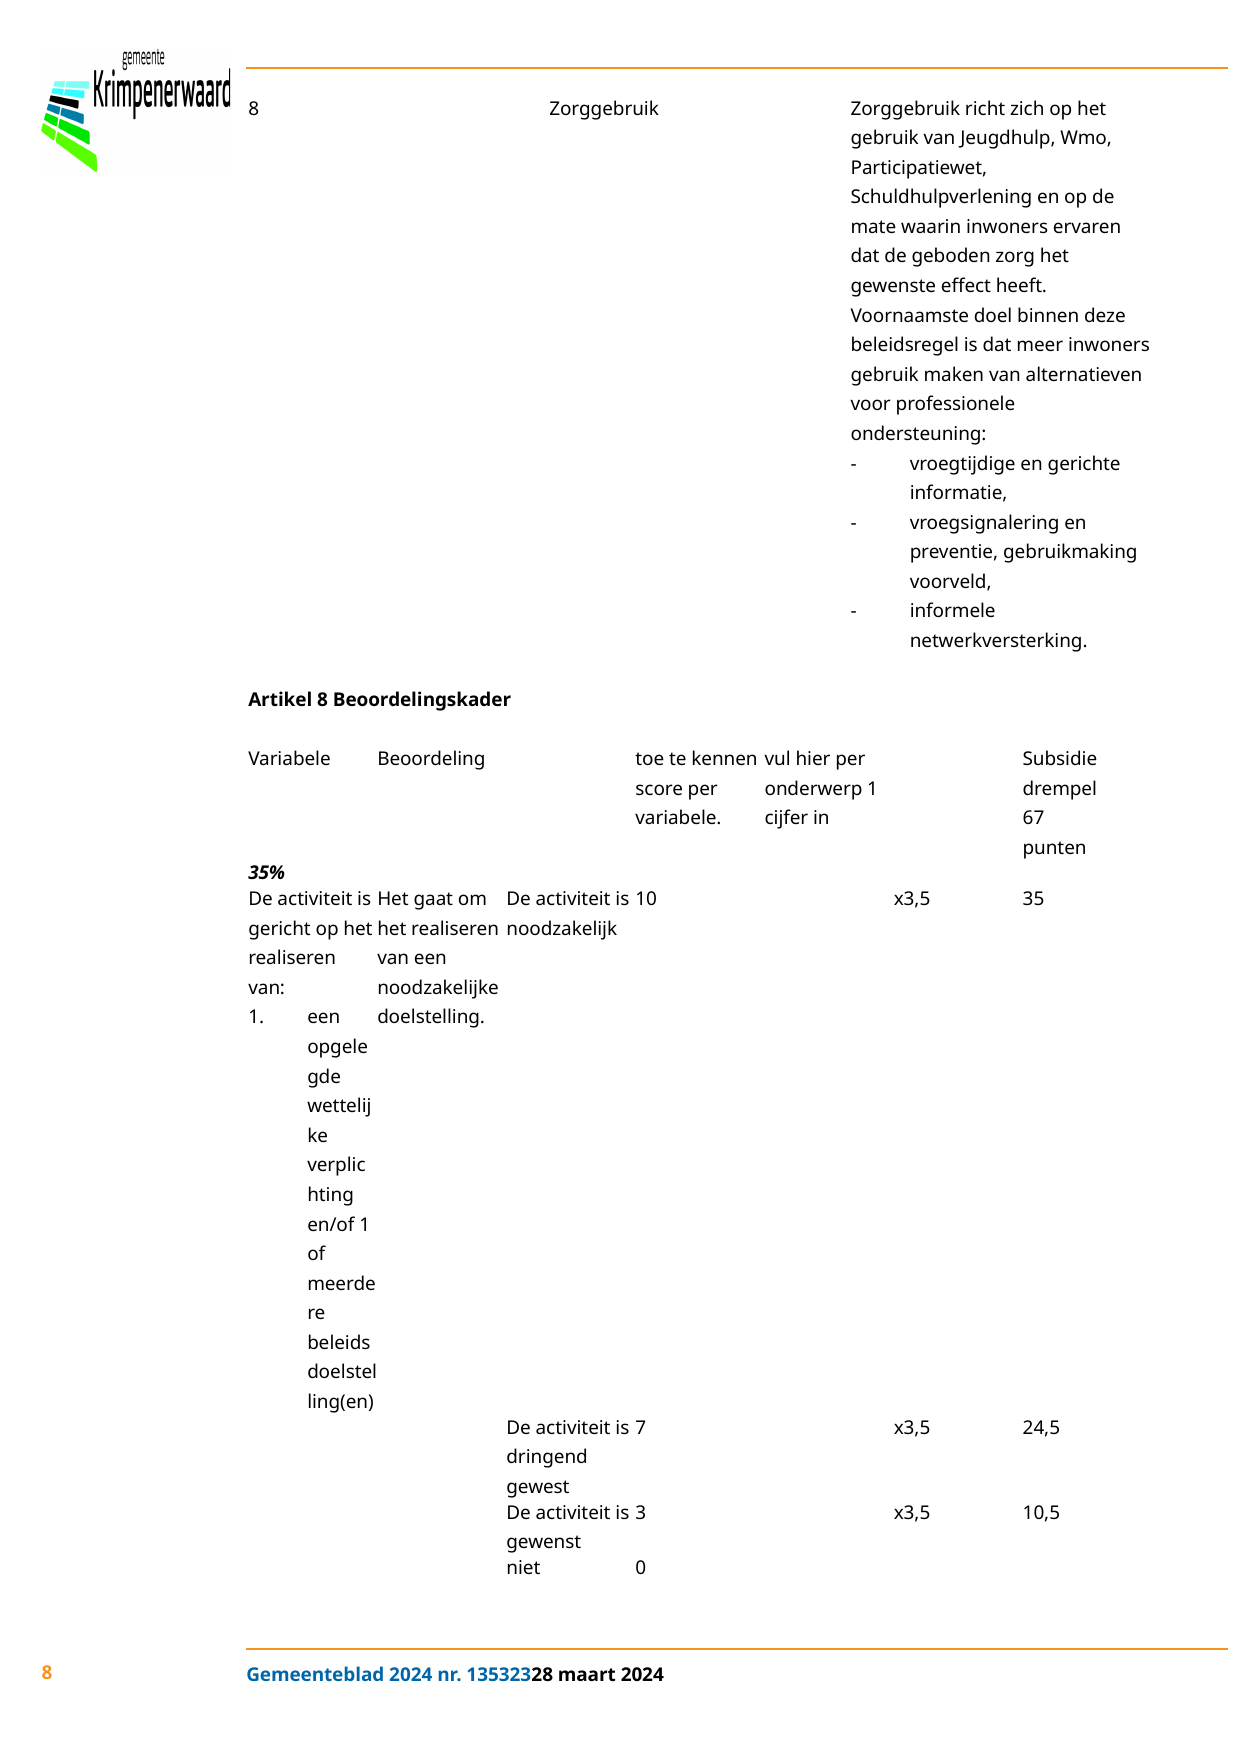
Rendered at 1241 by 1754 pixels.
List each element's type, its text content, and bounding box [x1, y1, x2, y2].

table_cell [1023, 1580, 1152, 1606]
table_header Beoordeling [377, 745, 506, 859]
table_cell 8 [248, 95, 549, 653]
table_cell Het gaat om het realiseren van een noodzakelijke doelstelling. [377, 885, 506, 1414]
table_cell De activiteit is gericht op het realiseren van: een opgelegde wettelijke verplichting en/of 1 of meerdere beleidsdoelstelling(en) [248, 885, 377, 1414]
table_cell [764, 885, 893, 1414]
table_cell [894, 860, 1022, 885]
table_header toe te kennen score per variabele. [635, 745, 764, 859]
table_cell [1023, 1554, 1152, 1580]
table_header vul hier per onderwerp 1 cijfer in [764, 745, 893, 859]
table_cell 7 [635, 1414, 764, 1499]
table_cell [764, 1414, 893, 1499]
table_cell [248, 1580, 893, 1606]
table_cell [894, 1580, 1022, 1606]
table_cell [894, 1554, 1022, 1580]
table_cell De activiteit is dringend gewest [506, 1414, 635, 1499]
table_cell x3,5 [894, 1499, 1022, 1554]
picture [41, 47, 231, 172]
table_cell 3 [635, 1499, 764, 1554]
table_cell De activiteit is noodzakelijk [506, 885, 635, 1414]
table_cell 0 [635, 1554, 764, 1580]
table_cell [377, 1554, 506, 1580]
table_header [894, 745, 1022, 859]
table_header Variabele [248, 745, 377, 859]
text Artikel 8 Beoordelingskader [248, 686, 1152, 712]
table_cell [764, 1499, 893, 1554]
table_header Subsidie drempel 67 punten [1023, 745, 1152, 859]
table_cell [1023, 860, 1152, 885]
table_cell Zorggebruik [549, 95, 850, 653]
table_cell [248, 1414, 377, 1499]
table_cell [248, 1554, 377, 1580]
table_cell 10,5 [1023, 1499, 1152, 1554]
table_cell x3,5 [894, 885, 1022, 1414]
table_cell [377, 1414, 506, 1499]
table_cell [764, 1554, 893, 1580]
table_cell 10 [635, 885, 764, 1414]
table_header [506, 745, 635, 859]
table_cell [248, 1499, 377, 1554]
table_cell Zorggebruik richt zich op het gebruik van Jeugdhulp, Wmo, Participatiewet, Schuldhulpverlening en op de mate waarin inwoners ervaren dat de geboden zorg het gewenste effect heeft. Voornaamste doel binnen deze beleidsregel is dat meer inwoners gebruik maken van alternatieven voor professionele ondersteuning: vroegtijdige en gerichte informatie, vroegsignalering en preventie, gebruikmaking voorveld, informele netwerkversterking. [850, 95, 1152, 653]
table_cell x3,5 [894, 1414, 1022, 1499]
table_cell niet [506, 1554, 635, 1580]
table_cell 24,5 [1023, 1414, 1152, 1499]
table_cell 35% [248, 860, 893, 885]
table_cell 35 [1023, 885, 1152, 1414]
table_cell De activiteit is gewenst [506, 1499, 635, 1554]
table_cell [377, 1499, 506, 1554]
